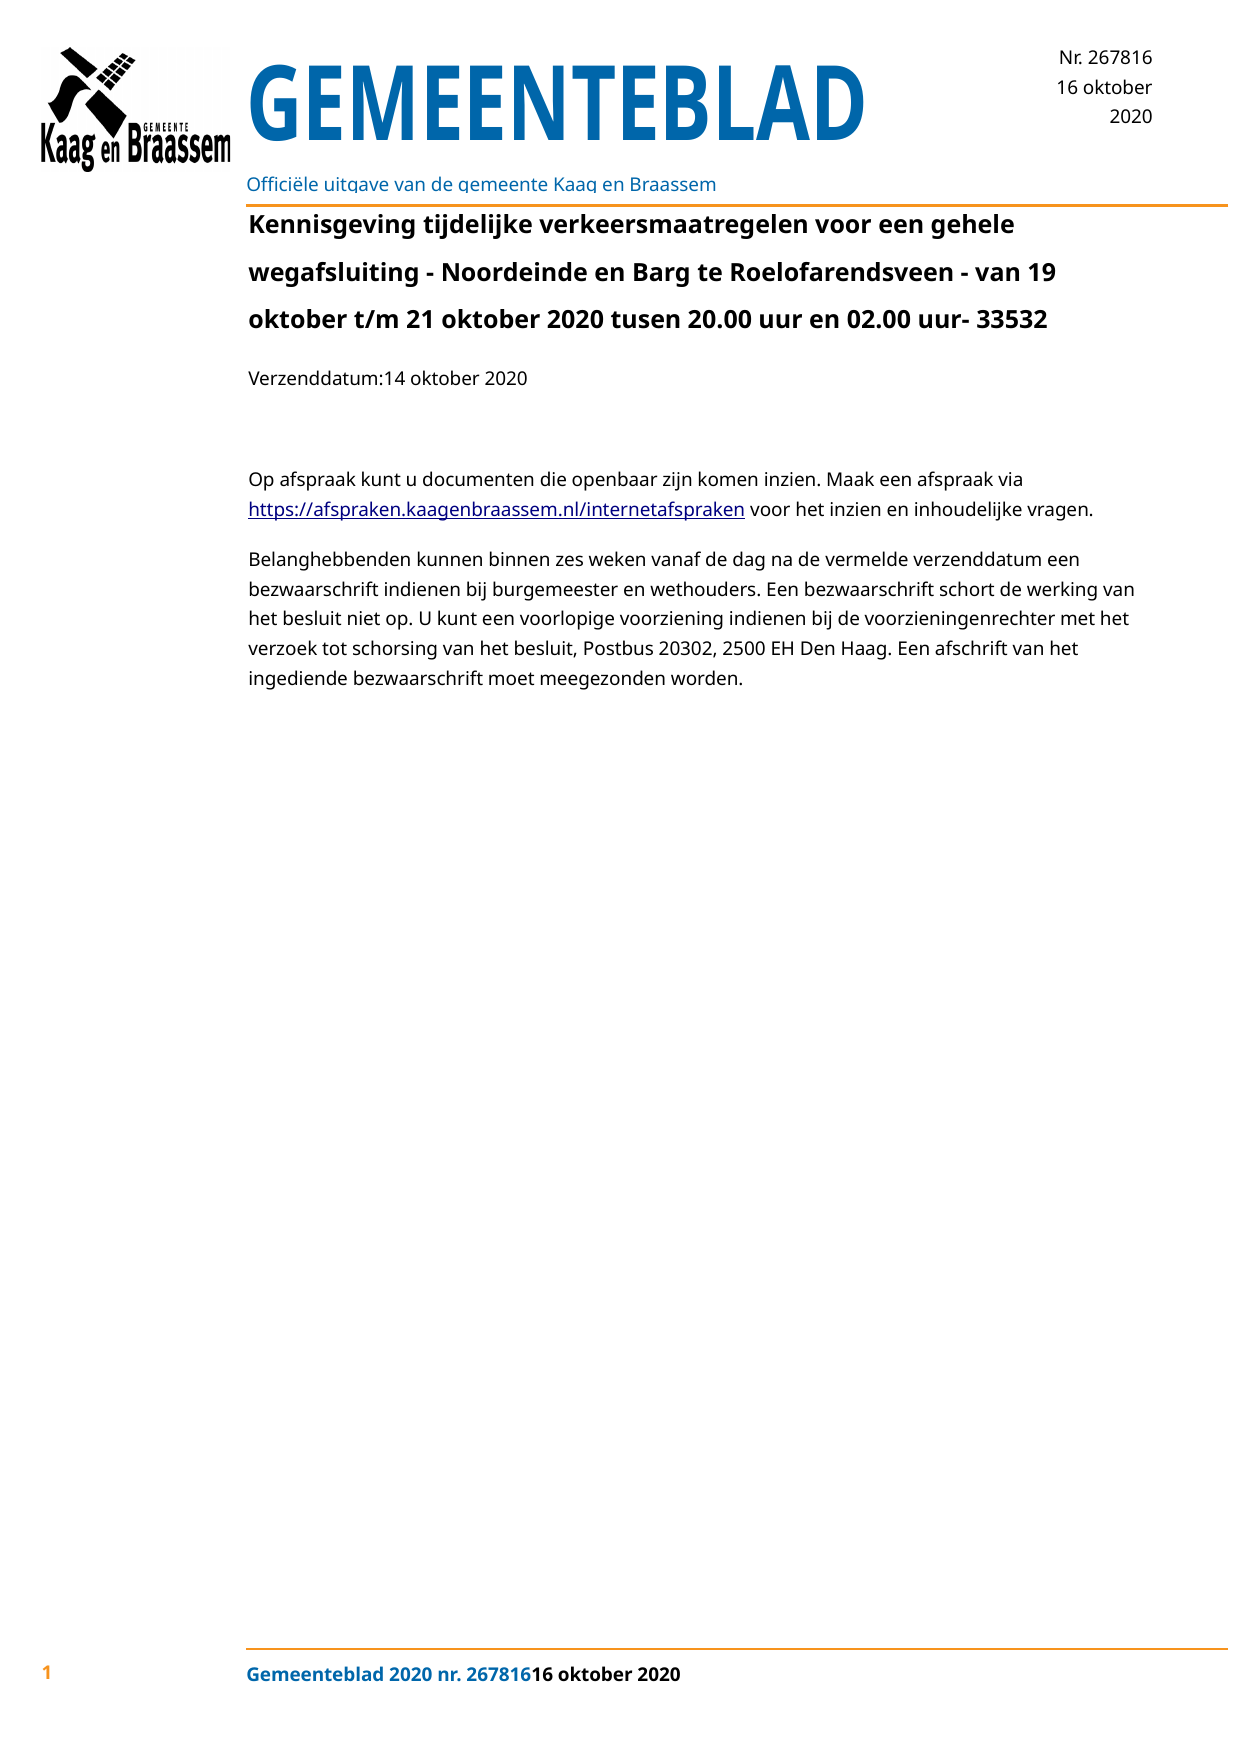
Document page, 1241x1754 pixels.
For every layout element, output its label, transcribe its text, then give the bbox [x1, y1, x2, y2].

text Kennisgeving tijdelijke verkeersmaatregelen voor een gehele wegafsluiting - Noordeinde en Barg te Roelofarendsveen - van 19 oktober t/m 21 oktober 2020 tusen 20.00 uur en 02.00 uur- 33532 [248, 207, 1152, 336]
picture [41, 47, 231, 172]
text Verzenddatum:14 oktober 2020 [248, 366, 1152, 391]
text Belanghebbenden kunnen binnen zes weken vanaf de dag na de vermelde verzenddatum een bezwaarschrift indienen bij burgemeester en wethouders. Een bezwaarschrift schort de werking van het besluit niet op. U kunt een voorlopige voorziening indienen bij de voorzieningenrechter met het verzoek tot schorsing van het besluit, Postbus 20302, 2500 EH Den Haag. Een afschrift van het ingediende bezwaarschrift moet meegezonden worden. [248, 546, 1152, 690]
text Op afspraak kunt u documenten die openbaar zijn komen inzien. Maak een afspraak via https://afspraken.kaagenbraassem.nl/internetafspraken voor het inzien en inhoudelijke vragen. [248, 466, 1152, 522]
